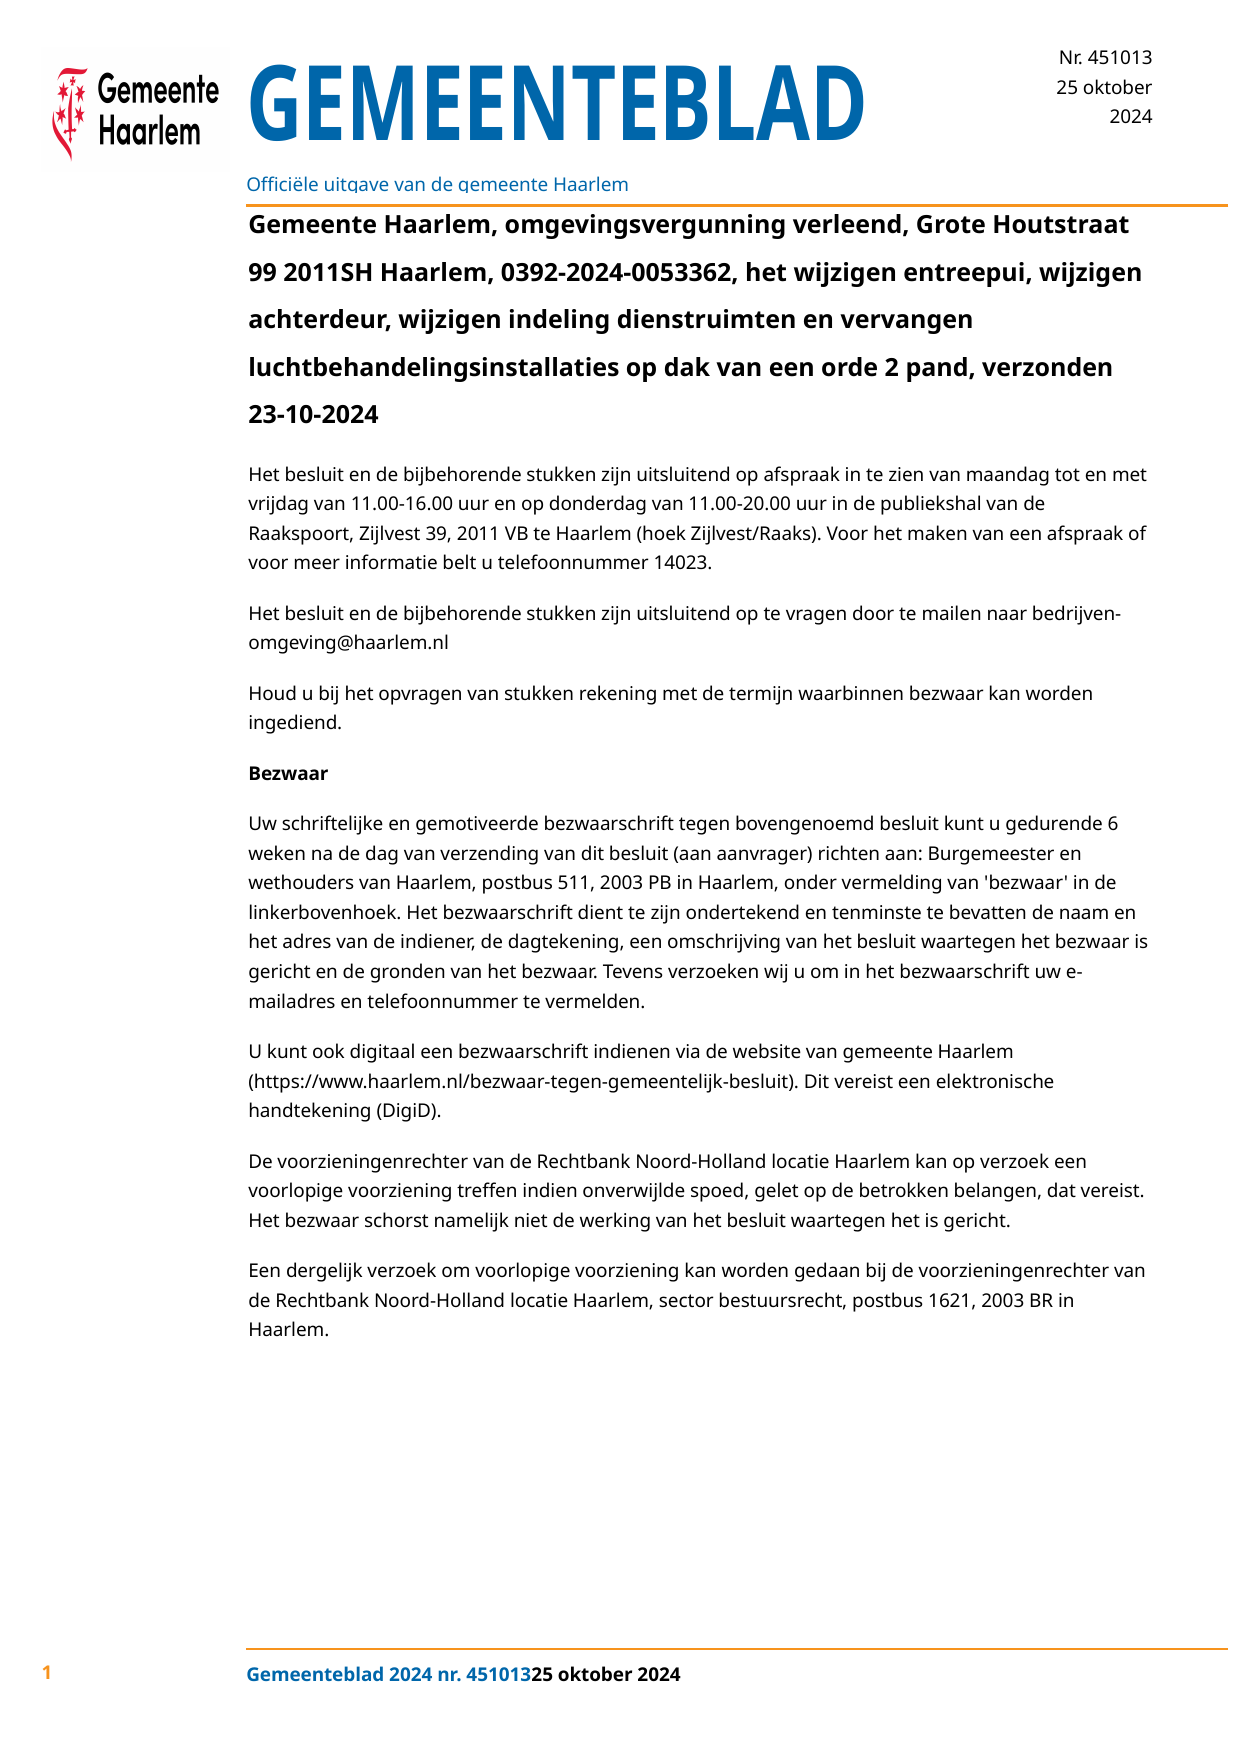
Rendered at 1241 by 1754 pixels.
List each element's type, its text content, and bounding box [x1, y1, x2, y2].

text Gemeente Haarlem, omgevingsvergunning verleend, Grote Houtstraat 99 2011SH Haarlem, 0392-2024-0053362, het wijzigen entreepui, wijzigen achterdeur, wijzigen indeling dienstruimten en vervangen luchtbehandelingsinstallaties op dak van een orde 2 pand, verzonden 23-10-2024 [248, 207, 1152, 431]
text U kunt ook digitaal een bezwaarschrift indienen via de website van gemeente Haarlem (https://www.haarlem.nl/bezwaar-tegen-gemeentelijk-besluit). Dit vereist een elektronische handtekening (DigiD). [248, 1038, 1152, 1123]
text Het besluit en de bijbehorende stukken zijn uitsluitend op afspraak in te zien van maandag tot en met vrijdag van 11.00-16.00 uur en op donderdag van 11.00-20.00 uur in de publiekshal van de Raakspoort, Zijlvest 39, 2011 VB te Haarlem (hoek Zijlvest/Raaks). Voor het maken van een afspraak of voor meer informatie belt u telefoonnummer 14023. [248, 461, 1152, 575]
text Houd u bij het opvragen van stukken rekening met de termijn waarbinnen bezwaar kan worden ingediend. [248, 680, 1152, 735]
text Het besluit en de bijbehorende stukken zijn uitsluitend op te vragen door te mailen naar bedrijven-omgeving@haarlem.nl [248, 600, 1152, 655]
text Uw schriftelijke en gemotiveerde bezwaarschrift tegen bovengenoemd besluit kunt u gedurende 6 weken na de dag van verzending van dit besluit (aan aanvrager) richten aan: Burgemeester en wethouders van Haarlem, postbus 511, 2003 PB in Haarlem, onder vermelding van 'bezwaar' in de linkerbovenhoek. Het bezwaarschrift dient te zijn ondertekend en tenminste te bevatten de naam en het adres van de indiener, de dagtekening, een omschrijving van het besluit waartegen het bezwaar is gericht en de gronden van het bezwaar. Tevens verzoeken wij u om in het bezwaarschrift uw e-mailadres en telefoonnummer te vermelden. [248, 810, 1152, 1013]
text Bezwaar [248, 760, 1152, 786]
text De voorzieningenrechter van de Rechtbank Noord-Holland locatie Haarlem kan op verzoek een voorlopige voorziening treffen indien onverwijlde spoed, gelet op de betrokken belangen, dat vereist. Het bezwaar schorst namelijk niet de werking van het besluit waartegen het is gericht. [248, 1148, 1152, 1233]
text Een dergelijk verzoek om voorlopige voorziening kan worden gedaan bij de voorzieningenrechter van de Rechtbank Noord-Holland locatie Haarlem, sector bestuursrecht, postbus 1621, 2003 BR in Haarlem. [248, 1257, 1152, 1342]
picture [41, 47, 231, 172]
